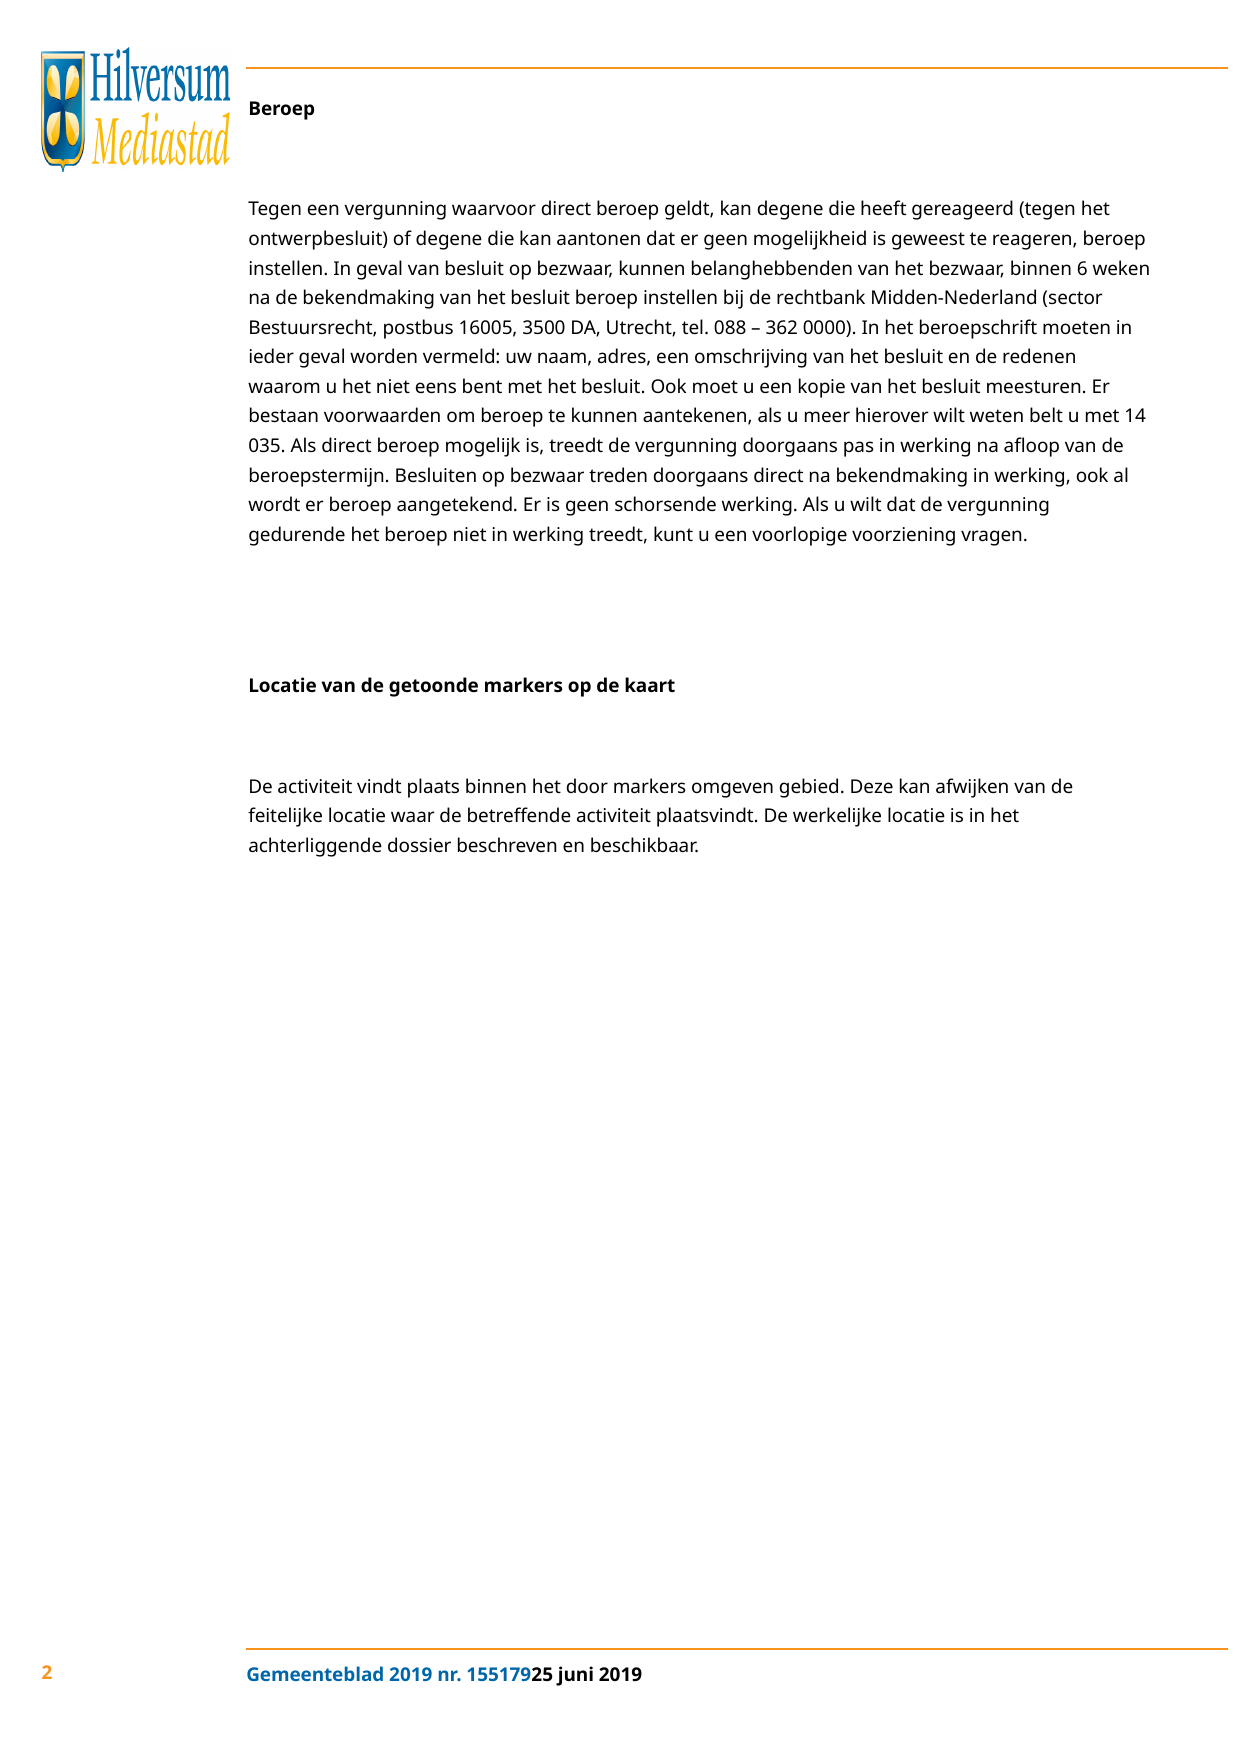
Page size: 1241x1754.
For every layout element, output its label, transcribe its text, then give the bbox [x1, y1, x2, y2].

text De activiteit vindt plaats binnen het door markers omgeven gebied. Deze kan afwijken van de feitelijke locatie waar de betreffende activiteit plaatsvindt. De werkelijke locatie is in het achterliggende dossier beschreven en beschikbaar. [248, 773, 1152, 858]
text Beroep [248, 95, 1152, 121]
text Tegen een vergunning waarvoor direct beroep geldt, kan degene die heeft gereageerd (tegen het ontwerpbesluit) of degene die kan aantonen dat er geen mogelijkheid is geweest te reageren, beroep instellen. In geval van besluit op bezwaar, kunnen belanghebbenden van het bezwaar, binnen 6 weken na de bekendmaking van het besluit beroep instellen bij de rechtbank Midden-Nederland (sector Bestuursrecht, postbus 16005, 3500 DA, Utrecht, tel. 088 – 362 0000). In het beroepschrift moeten in ieder geval worden vermeld: uw naam, adres, een omschrijving van het besluit en de redenen waarom u het niet eens bent met het besluit. Ook moet u een kopie van het besluit meesturen. Er bestaan voorwaarden om beroep te kunnen aantekenen, als u meer hierover wilt weten belt u met 14 035. Als direct beroep mogelijk is, treedt de vergunning doorgaans pas in werking na afloop van de beroepstermijn. Besluiten op bezwaar treden doorgaans direct na bekendmaking in werking, ook al wordt er beroep aangetekend. Er is geen schorsende werking. Als u wilt dat de vergunning gedurende het beroep niet in werking treedt, kunt u een voorlopige voorziening vragen. [248, 196, 1152, 547]
text Locatie van de getoonde markers op de kaart [248, 672, 1152, 698]
picture [41, 47, 231, 172]
